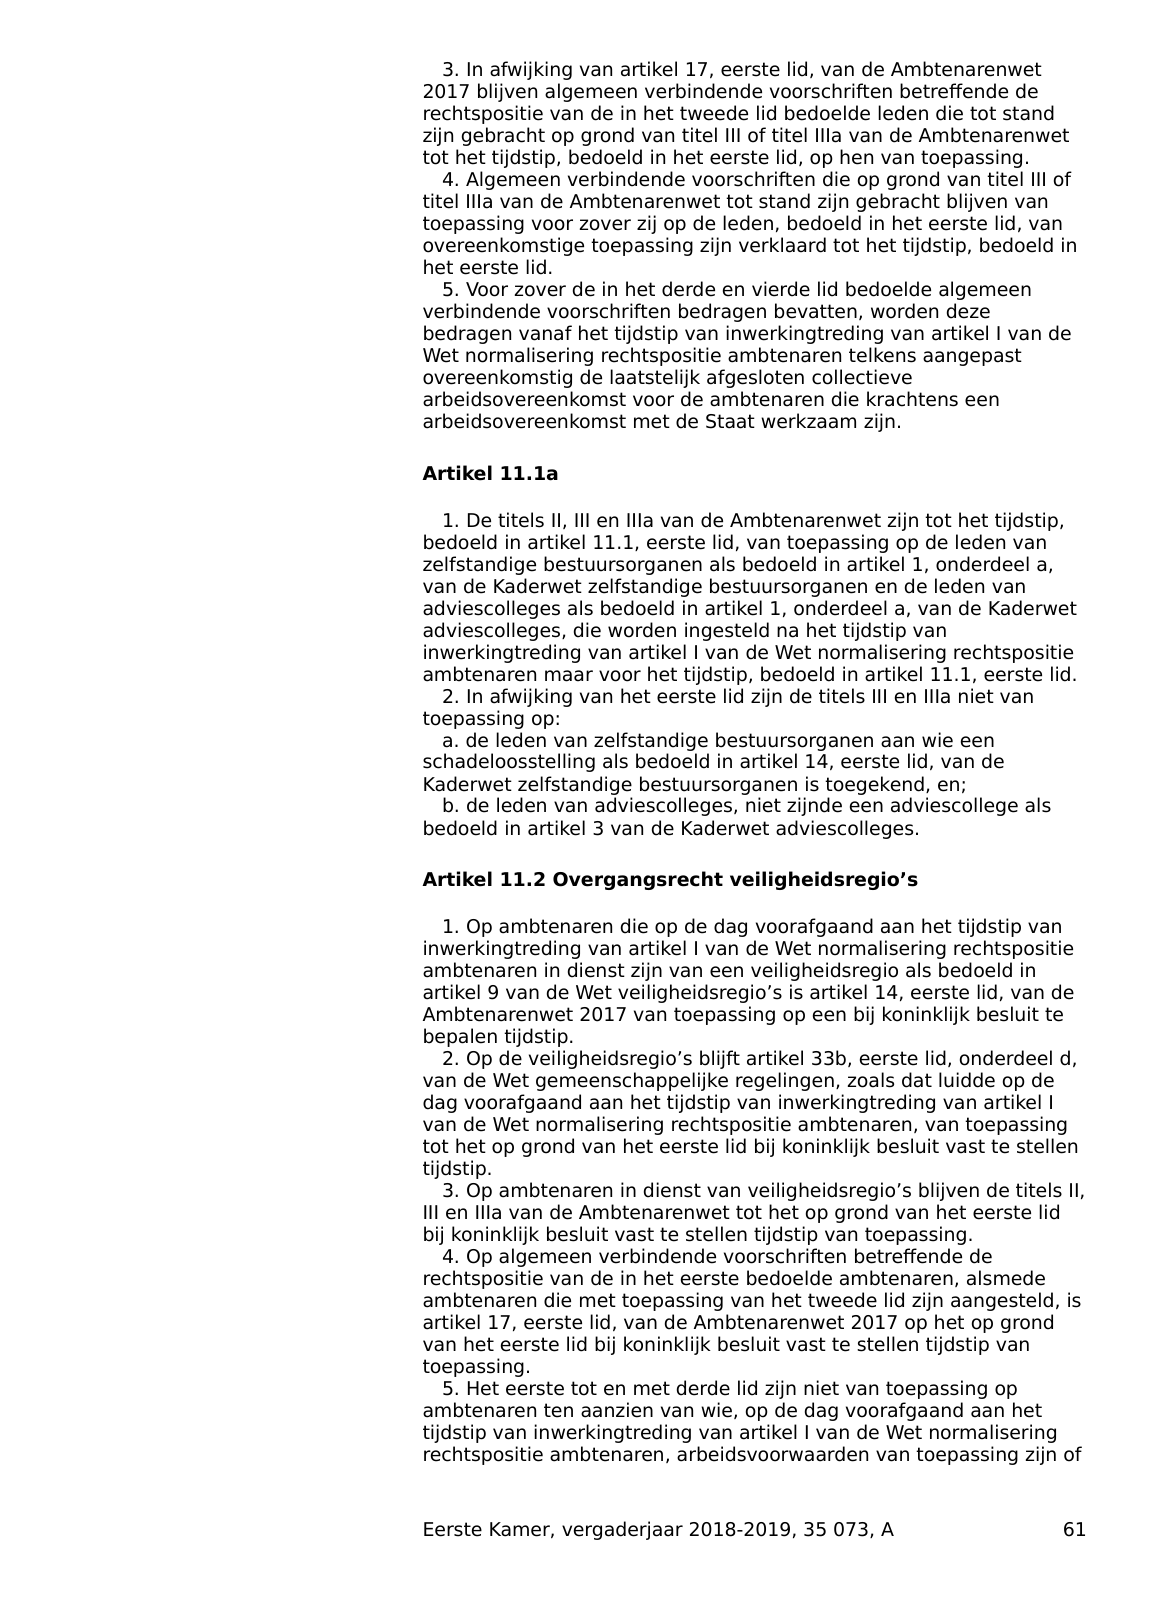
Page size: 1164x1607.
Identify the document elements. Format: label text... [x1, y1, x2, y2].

text 2. Op de veiligheidsregio’s blijft artikel 33b, eerste lid, onderdeel d, van de Wet gemeenschappelijke regelingen, zoals dat luidde op de dag voorafgaand aan het tijdstip van inwerkingtreding van artikel I van de Wet normalisering rechtspositie ambtenaren, van toepassing tot het op grond van het eerste lid bij koninklijk besluit vast te stellen tijdstip. [422, 1048, 1087, 1180]
text a. de leden van zelfstandige bestuursorganen aan wie een schadeloosstelling als bedoeld in artikel 14, eerste lid, van de Kaderwet zelfstandige bestuursorganen is toegekend, en; [422, 729, 1087, 795]
text 5. Het eerste tot en met derde lid zijn niet van toepassing op ambtenaren ten aanzien van wie, op de dag voorafgaand aan het tijdstip van inwerkingtreding van artikel I van de Wet normalisering rechtspositie ambtenaren, arbeidsvoorwaarden van toepassing zijn of [422, 1378, 1087, 1466]
text 3. Op ambtenaren in dienst van veiligheidsregio’s blijven de titels II, III en IIIa van de Ambtenarenwet tot het op grond van het eerste lid bij koninklijk besluit vast te stellen tijdstip van toepassing. [422, 1180, 1087, 1246]
text 1. Op ambtenaren die op de dag voorafgaand aan het tijdstip van inwerkingtreding van artikel I van de Wet normalisering rechtspositie ambtenaren in dienst zijn van een veiligheidsregio als bedoeld in artikel 9 van de Wet veiligheidsregio’s is artikel 14, eerste lid, van de Ambtenarenwet 2017 van toepassing op een bij koninklijk besluit te bepalen tijdstip. [422, 916, 1087, 1048]
text 4. Algemeen verbindende voorschriften die op grond van titel III of titel IIIa van de Ambtenarenwet tot stand zijn gebracht blijven van toepassing voor zover zij op de leden, bedoeld in het eerste lid, van overeenkomstige toepassing zijn verklaard tot het tijdstip, bedoeld in het eerste lid. [422, 169, 1087, 279]
subtitle Artikel 11.2 Overgangsrecht veiligheidsregio’s [422, 869, 1087, 891]
text 2. In afwijking van het eerste lid zijn de titels III en IIIa niet van toepassing op: [422, 686, 1087, 729]
subtitle Artikel 11.1a [422, 463, 1087, 485]
text 3. In afwijking van artikel 17, eerste lid, van de Ambtenarenwet 2017 blijven algemeen verbindende voorschriften betreffende de rechtspositie van de in het tweede lid bedoelde leden die tot stand zijn gebracht op grond van titel III of titel IIIa van de Ambtenarenwet tot het tijdstip, bedoeld in het eerste lid, op hen van toepassing. [422, 59, 1087, 169]
text b. de leden van adviescolleges, niet zijnde een adviescollege als bedoeld in artikel 3 van de Kaderwet adviescolleges. [422, 795, 1087, 839]
text 5. Voor zover de in het derde en vierde lid bedoelde algemeen verbindende voorschriften bedragen bevatten, worden deze bedragen vanaf het tijdstip van inwerkingtreding van artikel I van de Wet normalisering rechtspositie ambtenaren telkens aangepast overeenkomstig de laatstelijk afgesloten collectieve arbeidsovereenkomst voor de ambtenaren die krachtens een arbeidsovereenkomst met de Staat werkzaam zijn. [422, 279, 1087, 433]
text 1. De titels II, III en IIIa van de Ambtenarenwet zijn tot het tijdstip, bedoeld in artikel 11.1, eerste lid, van toepassing op de leden van zelfstandige bestuursorganen als bedoeld in artikel 1, onderdeel a, van de Kaderwet zelfstandige bestuursorganen en de leden van adviescolleges als bedoeld in artikel 1, onderdeel a, van de Kaderwet adviescolleges, die worden ingesteld na het tijdstip van inwerkingtreding van artikel I van de Wet normalisering rechtspositie ambtenaren maar voor het tijdstip, bedoeld in artikel 11.1, eerste lid. [422, 510, 1087, 686]
text 4. Op algemeen verbindende voorschriften betreffende de rechtspositie van de in het eerste bedoelde ambtenaren, alsmede ambtenaren die met toepassing van het tweede lid zijn aangesteld, is artikel 17, eerste lid, van de Ambtenarenwet 2017 op het op grond van het eerste lid bij koninklijk besluit vast te stellen tijdstip van toepassing. [422, 1246, 1087, 1378]
